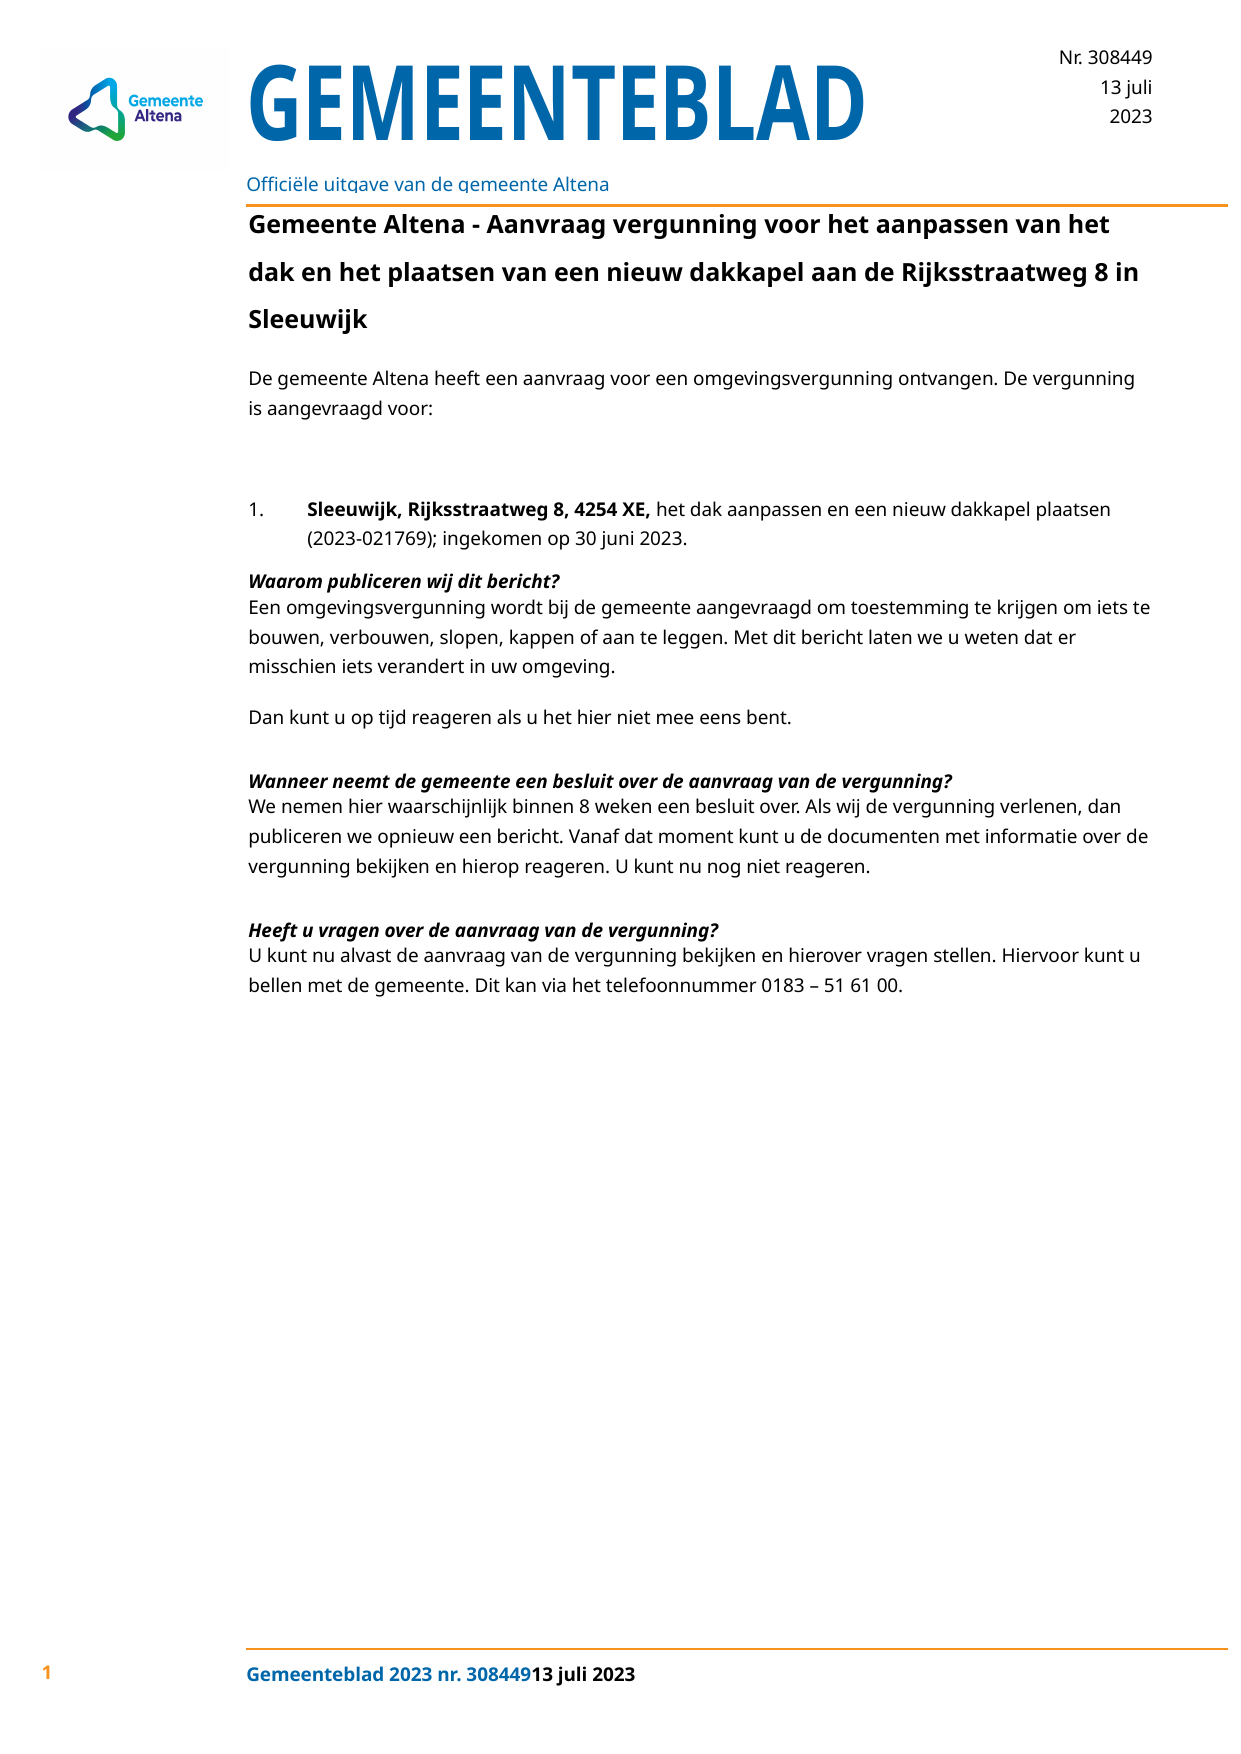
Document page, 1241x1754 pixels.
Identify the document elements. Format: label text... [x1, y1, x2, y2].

text Heeft u vragen over de aanvraag van de vergunning? [248, 917, 1152, 942]
text U kunt nu alvast de aanvraag van de vergunning bekijken en hierover vragen stellen. Hiervoor kunt u bellen met de gemeente. Dit kan via het telefoonnummer 0183 – 51 61 00. [248, 942, 1152, 998]
text Dan kunt u op tijd reageren als u het hier niet mee eens bent. [248, 704, 1152, 730]
text We nemen hier waarschijnlijk binnen 8 weken een besluit over. Als wij de vergunning verlenen, dan publiceren we opnieuw een bericht. Vanaf dat moment kunt u de documenten met informatie over de vergunning bekijken en hierop reageren. U kunt nu nog niet reageren. [248, 794, 1152, 878]
text Wanneer neemt de gemeente een besluit over de aanvraag van de vergunning? [248, 768, 1152, 794]
text De gemeente Altena heeft een aanvraag voor een omgevingsvergunning ontvangen. De vergunning is aangevraagd voor: [248, 366, 1152, 421]
text Waarom publiceren wij dit bericht? [248, 569, 1152, 594]
text Een omgevingsvergunning wordt bij de gemeente aangevraagd om toestemming te krijgen om iets te bouwen, verbouwen, slopen, kappen of aan te leggen. Met dit bericht laten we u weten dat er misschien iets verandert in uw omgeving. [248, 594, 1152, 679]
text Gemeente Altena - Aanvraag vergunning voor het aanpassen van het dak en het plaatsen van een nieuw dakkapel aan de Rijksstraatweg 8 in Sleeuwijk [248, 207, 1152, 336]
list Sleeuwijk, Rijksstraatweg 8, 4254 XE, het dak aanpassen en een nieuw dakkapel plaatsen (2023-021769); ingekomen op 30 juni 2023. [248, 496, 1152, 551]
picture [41, 47, 231, 172]
